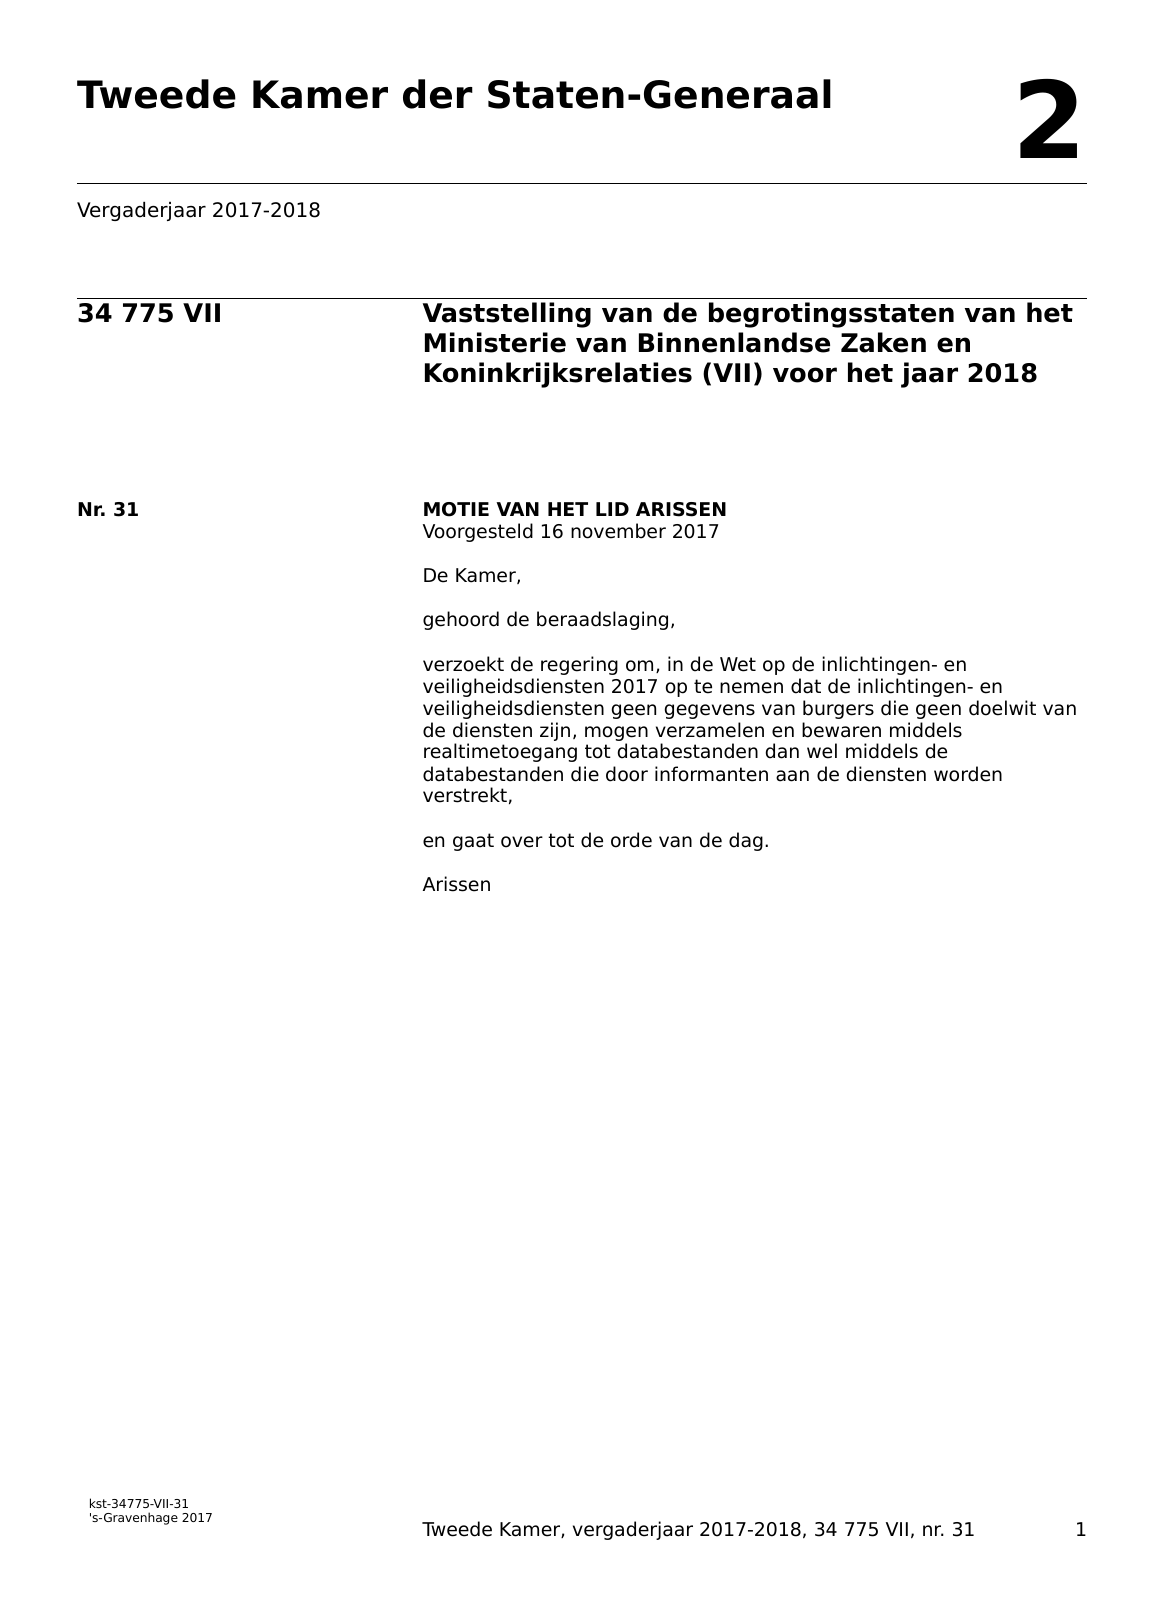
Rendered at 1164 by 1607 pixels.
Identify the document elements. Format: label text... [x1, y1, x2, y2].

text 's-Gravenhage 2017 [88, 1511, 323, 1525]
text De Kamer, [422, 565, 1087, 587]
table_header Tweede Kamer der Staten-Generaal [77, 59, 886, 183]
text verzoekt de regering om, in de Wet op de inlichtingen- en veiligheidsdiensten 2017 op te nemen dat de inlichtingen- en veiligheidsdiensten geen gegevens van burgers die geen doelwit van de diensten zijn, mogen verzamelen en bewaren middels realtimetoegang tot databestanden dan wel middels de databestanden die door informanten aan de diensten worden verstrekt, [422, 653, 1087, 807]
subtitle Nr. 31 MOTIE VAN HET LID ARISSEN [77, 499, 1087, 521]
text gehoord de beraadslaging, [422, 609, 1087, 631]
text kst-34775-VII-31 [88, 1497, 323, 1511]
text en gaat over tot de orde van de dag. [422, 829, 1087, 852]
table_header 2 [886, 59, 1087, 183]
subtitle 34 775 VII Vaststelling van de begrotingsstaten van het Ministerie van Binnenlandse Zaken en Koninkrijksrelaties (VII) voor het jaar 2018 [77, 299, 1087, 388]
text Voorgesteld 16 november 2017 [422, 521, 1087, 543]
table_cell Vergaderjaar 2017-2018 [77, 184, 1087, 298]
text Arissen [422, 874, 1087, 896]
